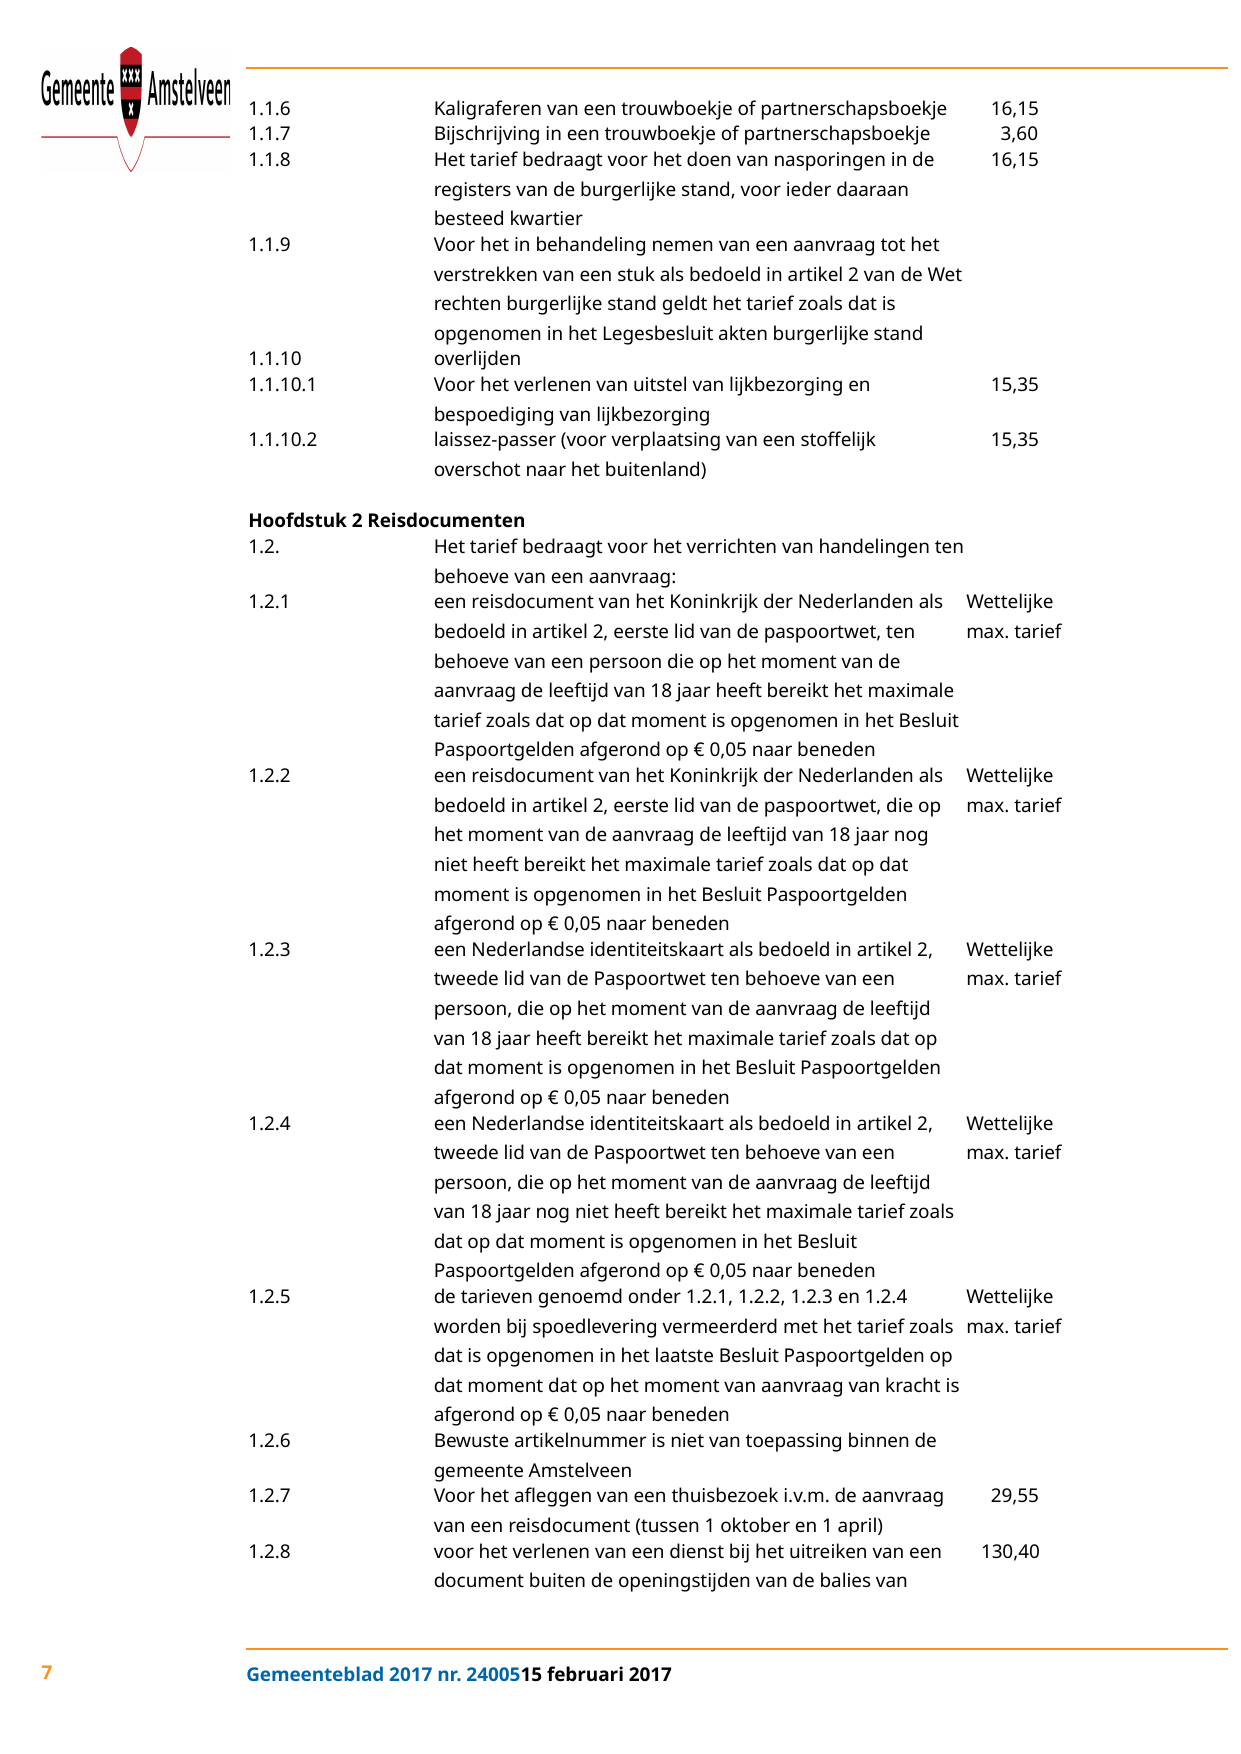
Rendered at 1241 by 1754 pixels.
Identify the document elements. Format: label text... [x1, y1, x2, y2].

table_cell [966, 1428, 1152, 1483]
table_cell de tarieven genoemd onder 1.2.1, 1.2.2, 1.2.3 en 1.2.4 worden bij spoedlevering vermeerderd met het tarief zoals dat is opgenomen in het laatste Besluit Paspoortgelden op dat moment dat op het moment van aanvraag van kracht is afgerond op € 0,05 naar beneden [434, 1283, 966, 1427]
table_cell 1.2.1 [248, 589, 433, 762]
table_cell Hoofdstuk 2 Reisdocumenten [248, 508, 1152, 533]
table_cell Wettelijke max. tarief [966, 936, 1152, 1110]
table_cell Het tarief bedraagt voor het verrichten van handelingen ten behoeve van een aanvraag: [434, 534, 966, 589]
table_cell een reisdocument van het Koninkrijk der Nederlanden als bedoeld in artikel 2, eerste lid van de paspoortwet, ten behoeve van een persoon die op het moment van de aanvraag de leeftijd van 18 jaar heeft bereikt het maximale tarief zoals dat op dat moment is opgenomen in het Besluit Paspoortgelden afgerond op € 0,05 naar beneden [434, 589, 966, 762]
table_cell 1.1.9 [248, 231, 433, 346]
table_cell 29,55 [966, 1483, 1152, 1538]
table_cell 1.2.4 [248, 1110, 433, 1283]
table_cell voor het verlenen van een dienst bij het uitreiken van een document buiten de openingstijden van de balies van [434, 1538, 966, 1593]
table_cell laissez-passer (voor verplaatsing van een stoffelijk overschot naar het buitenland) [434, 427, 966, 482]
table_cell Wettelijke max. tarief [966, 589, 1152, 762]
table_cell 3,60 [966, 121, 1152, 146]
table_cell 1.2. [248, 534, 433, 589]
table_cell een Nederlandse identiteitskaart als bedoeld in artikel 2, tweede lid van de Paspoortwet ten behoeve van een persoon, die op het moment van de aanvraag de leeftijd van 18 jaar heeft bereikt het maximale tarief zoals dat op dat moment is opgenomen in het Besluit Paspoortgelden afgerond op € 0,05 naar beneden [434, 936, 966, 1110]
table_cell Voor het afleggen van een thuisbezoek i.v.m. de aanvraag van een reisdocument (tussen 1 oktober en 1 april) [434, 1483, 966, 1538]
table_cell 1.1.10 [248, 346, 433, 371]
table_cell Kaligraferen van een trouwboekje of partnerschapsboekje [434, 95, 966, 121]
table_cell Bewuste artikelnummer is niet van toepassing binnen de gemeente Amstelveen [434, 1428, 966, 1483]
table_cell 1.2.7 [248, 1483, 433, 1538]
table_cell [966, 346, 1152, 371]
table_cell Voor het verlenen van uitstel van lijkbezorging en bespoediging van lijkbezorging [434, 371, 966, 427]
table_cell een reisdocument van het Koninkrijk der Nederlanden als bedoeld in artikel 2, eerste lid van de paspoortwet, die op het moment van de aanvraag de leeftijd van 18 jaar nog niet heeft bereikt het maximale tarief zoals dat op dat moment is opgenomen in het Besluit Paspoortgelden afgerond op € 0,05 naar beneden [434, 763, 966, 936]
table_cell Voor het in behandeling nemen van een aanvraag tot het verstrekken van een stuk als bedoeld in artikel 2 van de Wet rechten burgerlijke stand geldt het tarief zoals dat is opgenomen in het Legesbesluit akten burgerlijke stand [434, 231, 966, 346]
table_cell Het tarief bedraagt voor het doen van nasporingen in de registers van de burgerlijke stand, voor ieder daaraan besteed kwartier [434, 146, 966, 231]
table_cell 1.2.2 [248, 763, 433, 936]
table_cell Wettelijke max. tarief [966, 1283, 1152, 1427]
table_cell overlijden [434, 346, 966, 371]
table_cell 1.2.3 [248, 936, 433, 1110]
table_cell 1.1.10.1 [248, 371, 433, 427]
table_cell 16,15 [966, 146, 1152, 231]
table_cell 1.1.6 [248, 95, 433, 121]
table_cell 1.2.8 [248, 1538, 433, 1593]
table_cell Wettelijke max. tarief [966, 1110, 1152, 1283]
table_cell een Nederlandse identiteitskaart als bedoeld in artikel 2, tweede lid van de Paspoortwet ten behoeve van een persoon, die op het moment van de aanvraag de leeftijd van 18 jaar nog niet heeft bereikt het maximale tarief zoals dat op dat moment is opgenomen in het Besluit Paspoortgelden afgerond op € 0,05 naar beneden [434, 1110, 966, 1283]
table_cell Bijschrijving in een trouwboekje of partnerschapsboekje [434, 121, 966, 146]
table_cell [966, 534, 1152, 589]
table_cell [966, 231, 1152, 346]
table_cell 15,35 [966, 371, 1152, 427]
table_cell 1.2.6 [248, 1428, 433, 1483]
table_cell 1.1.8 [248, 146, 433, 231]
table_cell 15,35 [966, 427, 1152, 482]
table_cell Wettelijke max. tarief [966, 763, 1152, 936]
table_cell [248, 482, 1152, 508]
table_cell 1.2.5 [248, 1283, 433, 1427]
table_cell 16,15 [966, 95, 1152, 121]
table_cell 1.1.7 [248, 121, 433, 146]
table_cell 130,40 [966, 1538, 1152, 1593]
picture [41, 47, 231, 172]
table_cell 1.1.10.2 [248, 427, 433, 482]
